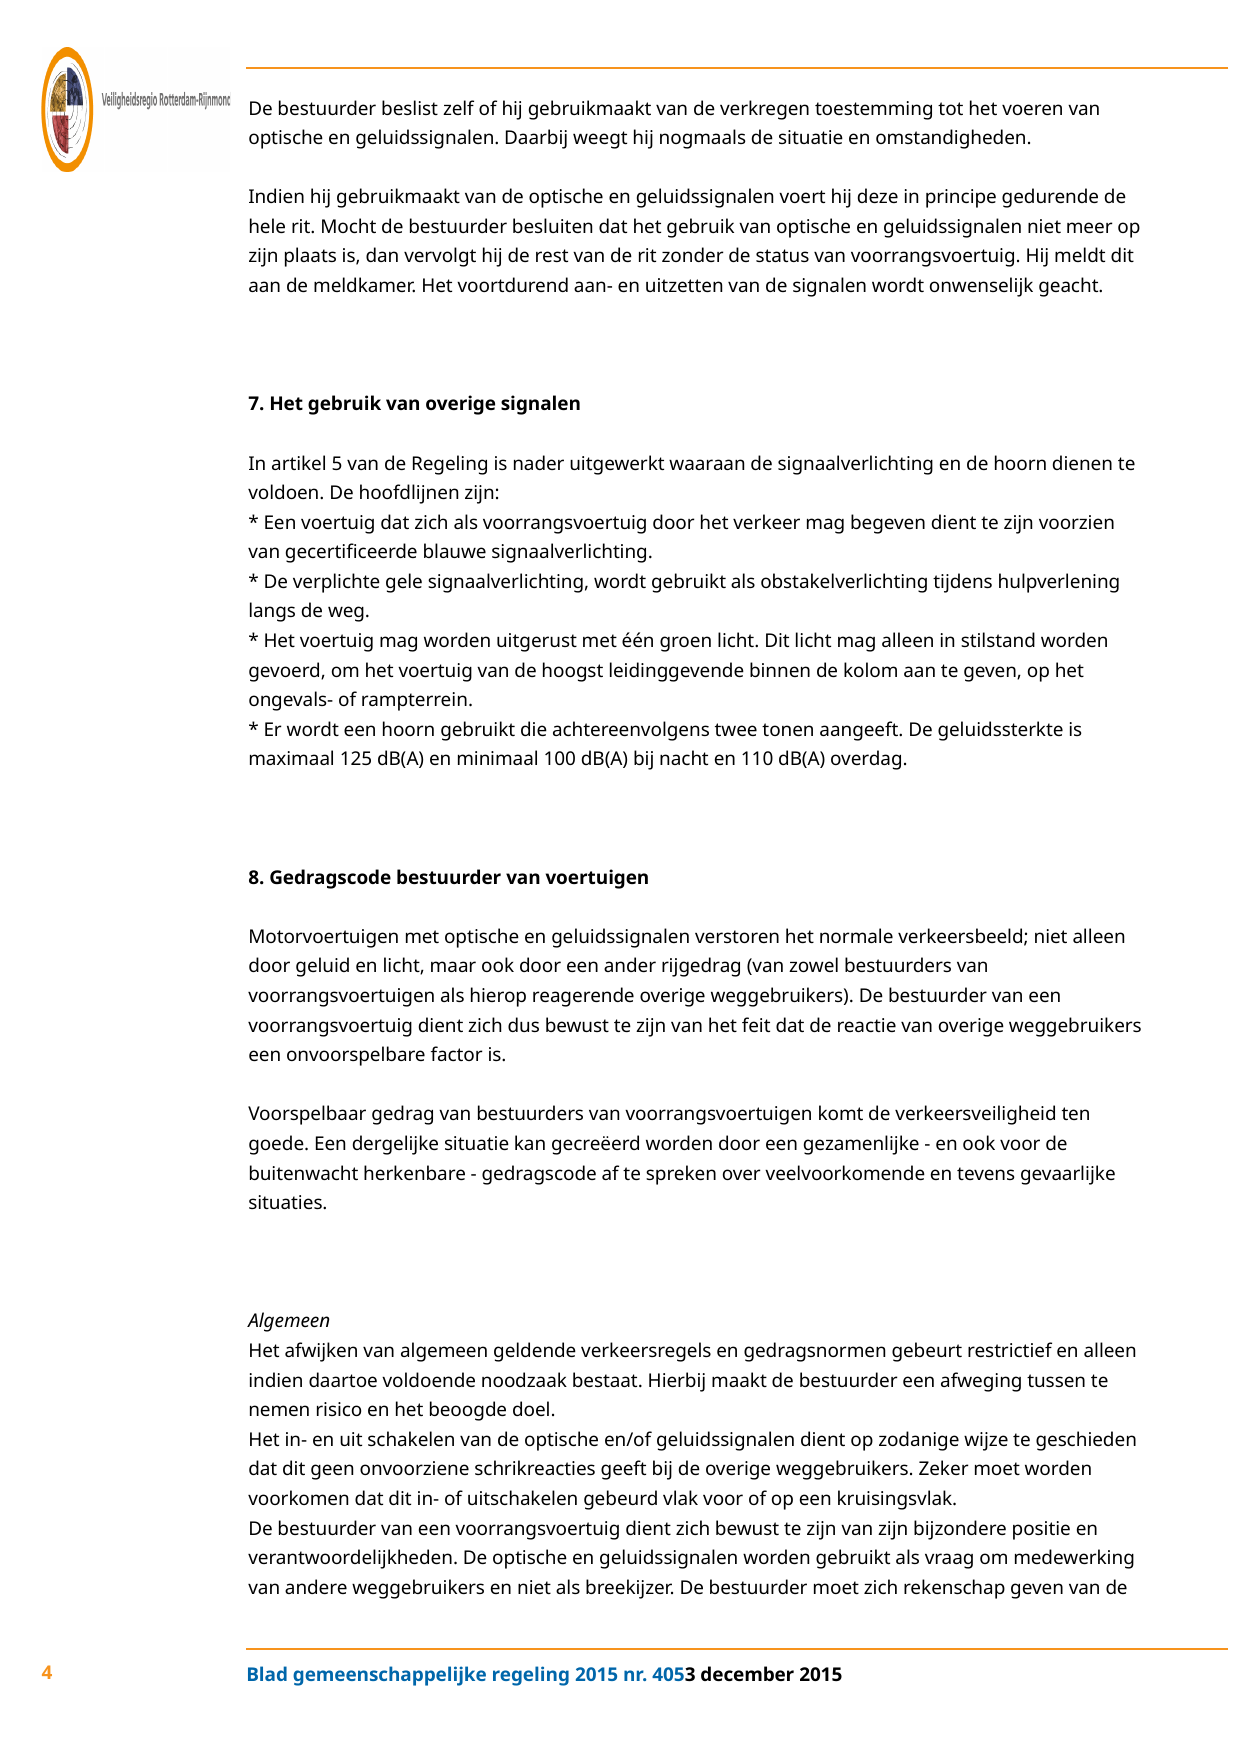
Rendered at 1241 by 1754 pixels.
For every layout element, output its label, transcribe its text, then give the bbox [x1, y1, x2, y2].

text 8. Gedragscode bestuurder van voertuigen [248, 864, 1152, 890]
text Voorspelbaar gedrag van bestuurders van voorrangsvoertuigen komt de verkeersveiligheid ten goede. Een dergelijke situatie kan gecreëerd worden door een gezamenlijke - en ook voor de buitenwacht herkenbare - gedragscode af te spreken over veelvoorkomende en tevens gevaarlijke situaties. [248, 1101, 1152, 1215]
picture [41, 47, 231, 172]
text De bestuurder van een voorrangsvoertuig dient zich bewust te zijn van zijn bijzondere positie en verantwoordelijkheden. De optische en geluidssignalen worden gebruikt als vraag om medewerking van andere weggebruikers en niet als breekijzer. De bestuurder moet zich rekenschap geven van de [248, 1515, 1152, 1600]
text Het in- en uit schakelen van de optische en/of geluidssignalen dient op zodanige wijze te geschieden dat dit geen onvoorziene schrikreacties geeft bij de overige weggebruikers. Zeker moet worden voorkomen dat dit in- of uitschakelen gebeurd vlak voor of op een kruisingsvlak. [248, 1426, 1152, 1511]
text Motorvoertuigen met optische en geluidssignalen verstoren het normale verkeersbeeld; niet alleen door geluid en licht, maar ook door een ander rijgedrag (van zowel bestuurders van voorrangsvoertuigen als hierop reagerende overige weggebruikers). De bestuurder van een voorrangsvoertuig dient zich dus bewust te zijn van het feit dat de reactie van overige weggebruikers een onvoorspelbare factor is. [248, 923, 1152, 1067]
text * Een voertuig dat zich als voorrangsvoertuig door het verkeer mag begeven dient te zijn voorzien van gecertificeerde blauwe signaalverlichting. [248, 509, 1152, 564]
text Indien hij gebruikmaakt van de optische en geluidssignalen voert hij deze in principe gedurende de hele rit. Mocht de bestuurder besluiten dat het gebruik van optische en geluidssignalen niet meer op zijn plaats is, dan vervolgt hij de rest van de rit zonder de status van voorrangsvoertuig. Hij meldt dit aan de meldkamer. Het voortdurend aan- en uitzetten van de signalen wordt onwenselijk geacht. [248, 183, 1152, 298]
text * Het voertuig mag worden uitgerust met één groen licht. Dit licht mag alleen in stilstand worden gevoerd, om het voertuig van de hoogst leidinggevende binnen de kolom aan te geven, op het ongevals- of rampterrein. [248, 627, 1152, 712]
text Het afwijken van algemeen geldende verkeersregels en gedragsnormen gebeurt restrictief en alleen indien daartoe voldoende noodzaak bestaat. Hierbij maakt de bestuurder een afweging tussen te nemen risico en het beoogde doel. [248, 1337, 1152, 1422]
text Algemeen [248, 1308, 1152, 1333]
text De bestuurder beslist zelf of hij gebruikmaakt van de verkregen toestemming tot het voeren van optische en geluidssignalen. Daarbij weegt hij nogmaals de situatie en omstandigheden. [248, 95, 1152, 150]
text 7. Het gebruik van overige signalen [248, 391, 1152, 416]
text In artikel 5 van de Regeling is nader uitgewerkt waaraan de signaalverlichting en de hoorn dienen te voldoen. De hoofdlijnen zijn: [248, 450, 1152, 505]
text * Er wordt een hoorn gebruikt die achtereenvolgens twee tonen aangeeft. De geluidssterkte is maximaal 125 dB(A) en minimaal 100 dB(A) bij nacht en 110 dB(A) overdag. [248, 716, 1152, 771]
text * De verplichte gele signaalverlichting, wordt gebruikt als obstakelverlichting tijdens hulpverlening langs de weg. [248, 568, 1152, 623]
